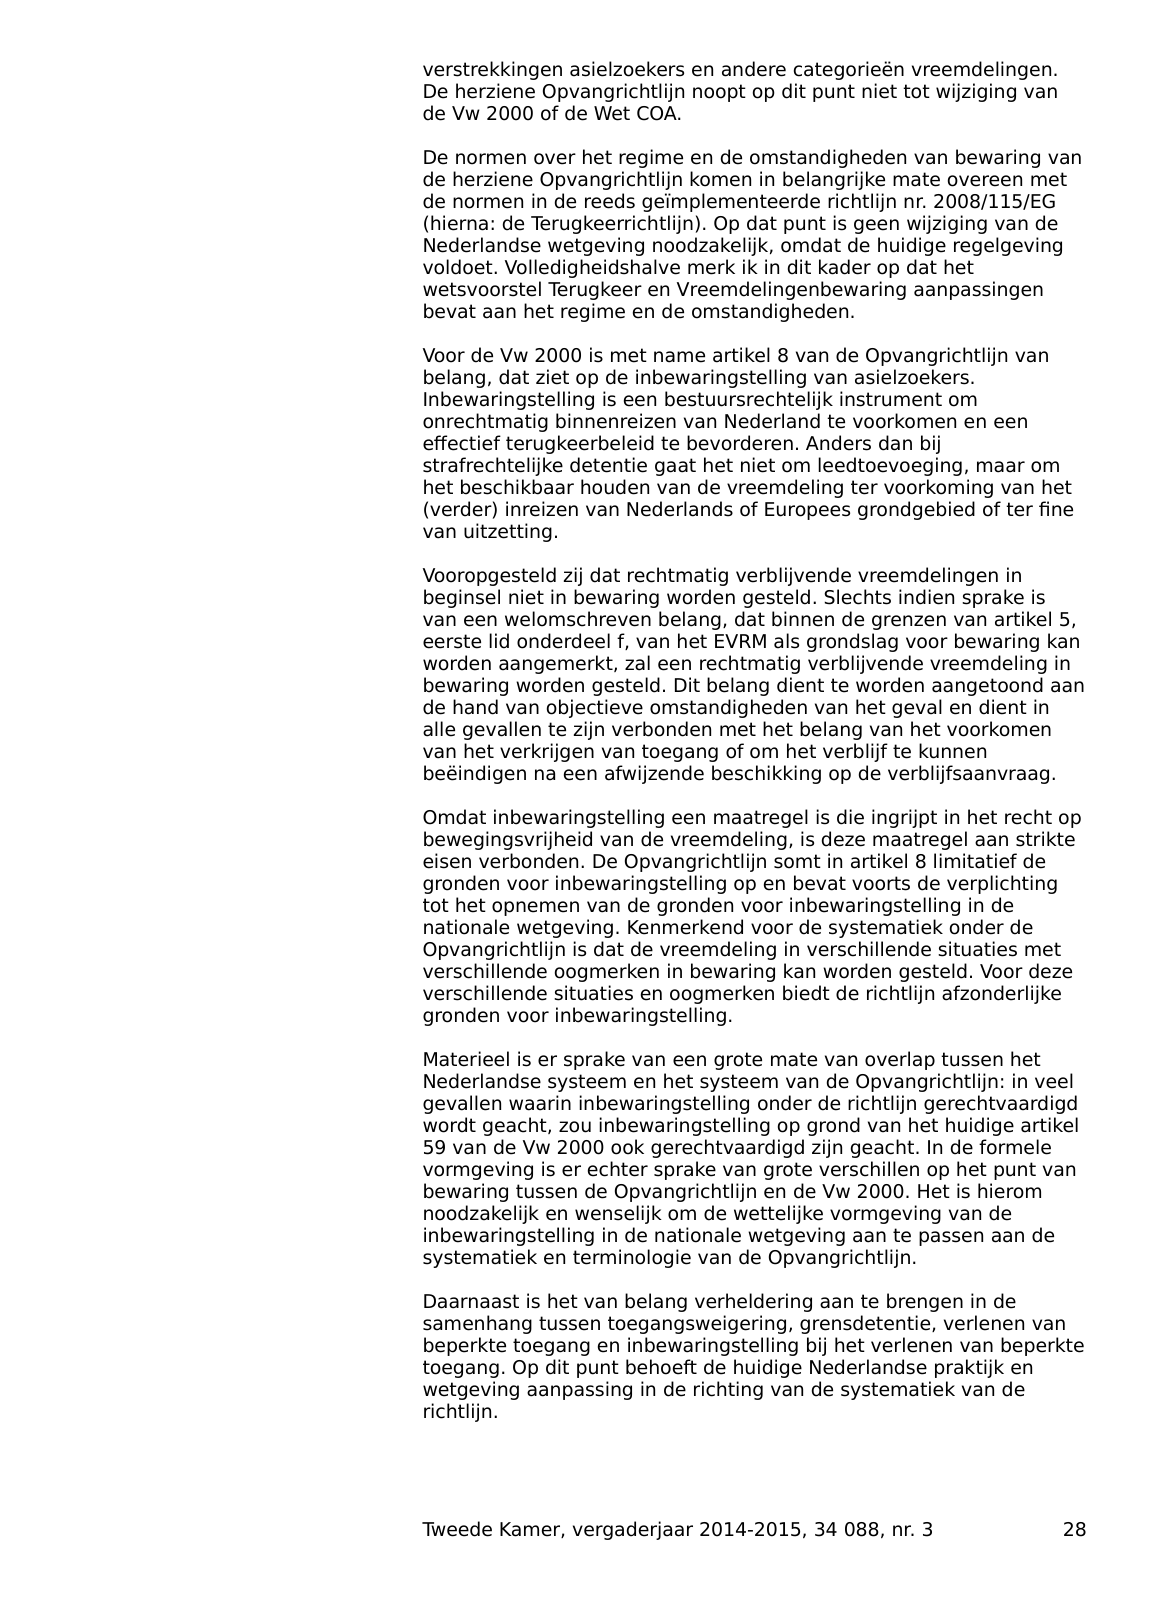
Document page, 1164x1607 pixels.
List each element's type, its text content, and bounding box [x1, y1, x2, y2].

text Omdat inbewaringstelling een maatregel is die ingrijpt in het recht op bewegingsvrijheid van de vreemdeling, is deze maatregel aan strikte eisen verbonden. De Opvangrichtlijn somt in artikel 8 limitatief de gronden voor inbewaringstelling op en bevat voorts de verplichting tot het opnemen van de gronden voor inbewaringstelling in de nationale wetgeving. Kenmerkend voor de systematiek onder de Opvangrichtlijn is dat de vreemdeling in verschillende situaties met verschillende oogmerken in bewaring kan worden gesteld. Voor deze verschillende situaties en oogmerken biedt de richtlijn afzonderlijke gronden voor inbewaringstelling. [422, 807, 1087, 1027]
text verstrekkingen asielzoekers en andere categorieën vreemdelingen. De herziene Opvangrichtlijn noopt op dit punt niet tot wijziging van de Vw 2000 of de Wet COA. [422, 59, 1087, 125]
text Voor de Vw 2000 is met name artikel 8 van de Opvangrichtlijn van belang, dat ziet op de inbewaringstelling van asielzoekers. Inbewaringstelling is een bestuursrechtelijk instrument om onrechtmatig binnenreizen van Nederland te voorkomen en een effectief terugkeerbeleid te bevorderen. Anders dan bij strafrechtelijke detentie gaat het niet om leedtoevoeging, maar om het beschikbaar houden van de vreemdeling ter voorkoming van het (verder) inreizen van Nederlands of Europees grondgebied of ter fine van uitzetting. [422, 345, 1087, 543]
text Daarnaast is het van belang verheldering aan te brengen in de samenhang tussen toegangsweigering, grensdetentie, verlenen van beperkte toegang en inbewaringstelling bij het verlenen van beperkte toegang. Op dit punt behoeft de huidige Nederlandse praktijk en wetgeving aanpassing in de richting van de systematiek van de richtlijn. [422, 1291, 1087, 1423]
text Vooropgesteld zij dat rechtmatig verblijvende vreemdelingen in beginsel niet in bewaring worden gesteld. Slechts indien sprake is van een welomschreven belang, dat binnen de grenzen van artikel 5, eerste lid onderdeel f, van het EVRM als grondslag voor bewaring kan worden aangemerkt, zal een rechtmatig verblijvende vreemdeling in bewaring worden gesteld. Dit belang dient te worden aangetoond aan de hand van objectieve omstandigheden van het geval en dient in alle gevallen te zijn verbonden met het belang van het voorkomen van het verkrijgen van toegang of om het verblijf te kunnen beëindigen na een afwijzende beschikking op de verblijfsaanvraag. [422, 565, 1087, 785]
text De normen over het regime en de omstandigheden van bewaring van de herziene Opvangrichtlijn komen in belangrijke mate overeen met de normen in de reeds geïmplementeerde richtlijn nr. 2008/115/EG (hierna: de Terugkeerrichtlijn). Op dat punt is geen wijziging van de Nederlandse wetgeving noodzakelijk, omdat de huidige regelgeving voldoet. Volledigheidshalve merk ik in dit kader op dat het wetsvoorstel Terugkeer en Vreemdelingenbewaring aanpassingen bevat aan het regime en de omstandigheden. [422, 147, 1087, 323]
text Materieel is er sprake van een grote mate van overlap tussen het Nederlandse systeem en het systeem van de Opvangrichtlijn: in veel gevallen waarin inbewaringstelling onder de richtlijn gerechtvaardigd wordt geacht, zou inbewaringstelling op grond van het huidige artikel 59 van de Vw 2000 ook gerechtvaardigd zijn geacht. In de formele vormgeving is er echter sprake van grote verschillen op het punt van bewaring tussen de Opvangrichtlijn en de Vw 2000. Het is hierom noodzakelijk en wenselijk om de wettelijke vormgeving van de inbewaringstelling in de nationale wetgeving aan te passen aan de systematiek en terminologie van de Opvangrichtlijn. [422, 1049, 1087, 1269]
